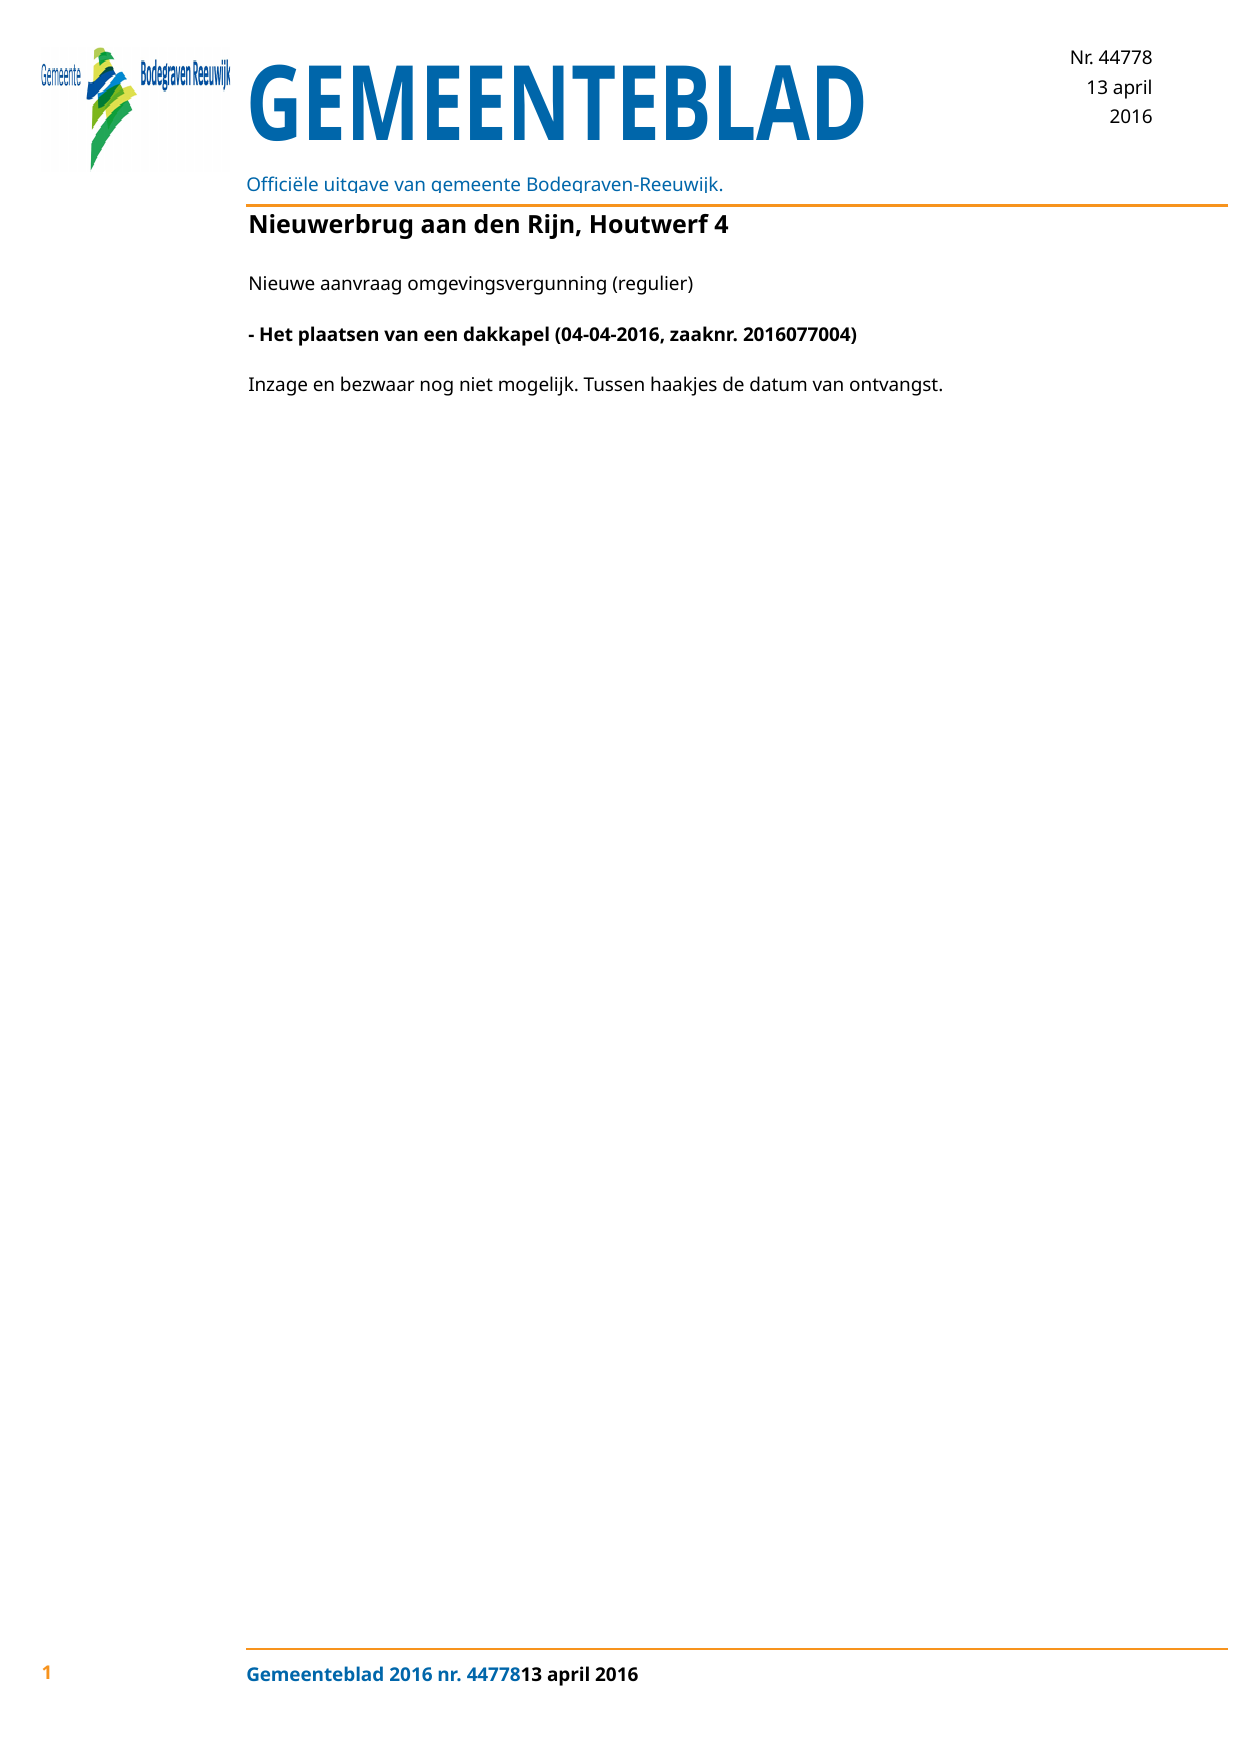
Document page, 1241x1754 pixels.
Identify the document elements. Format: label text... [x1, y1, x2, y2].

text Nieuwe aanvraag omgevingsvergunning (regulier) [248, 270, 1152, 296]
text Nieuwerbrug aan den Rijn, Houtwerf 4 [248, 207, 1152, 241]
text Inzage en bezwaar nog niet mogelijk. Tussen haakjes de datum van ontvangst. [248, 371, 1152, 397]
picture [41, 47, 231, 172]
text - Het plaatsen van een dakkapel (04‑04‑2016, zaaknr. 2016077004) [248, 321, 1152, 346]
